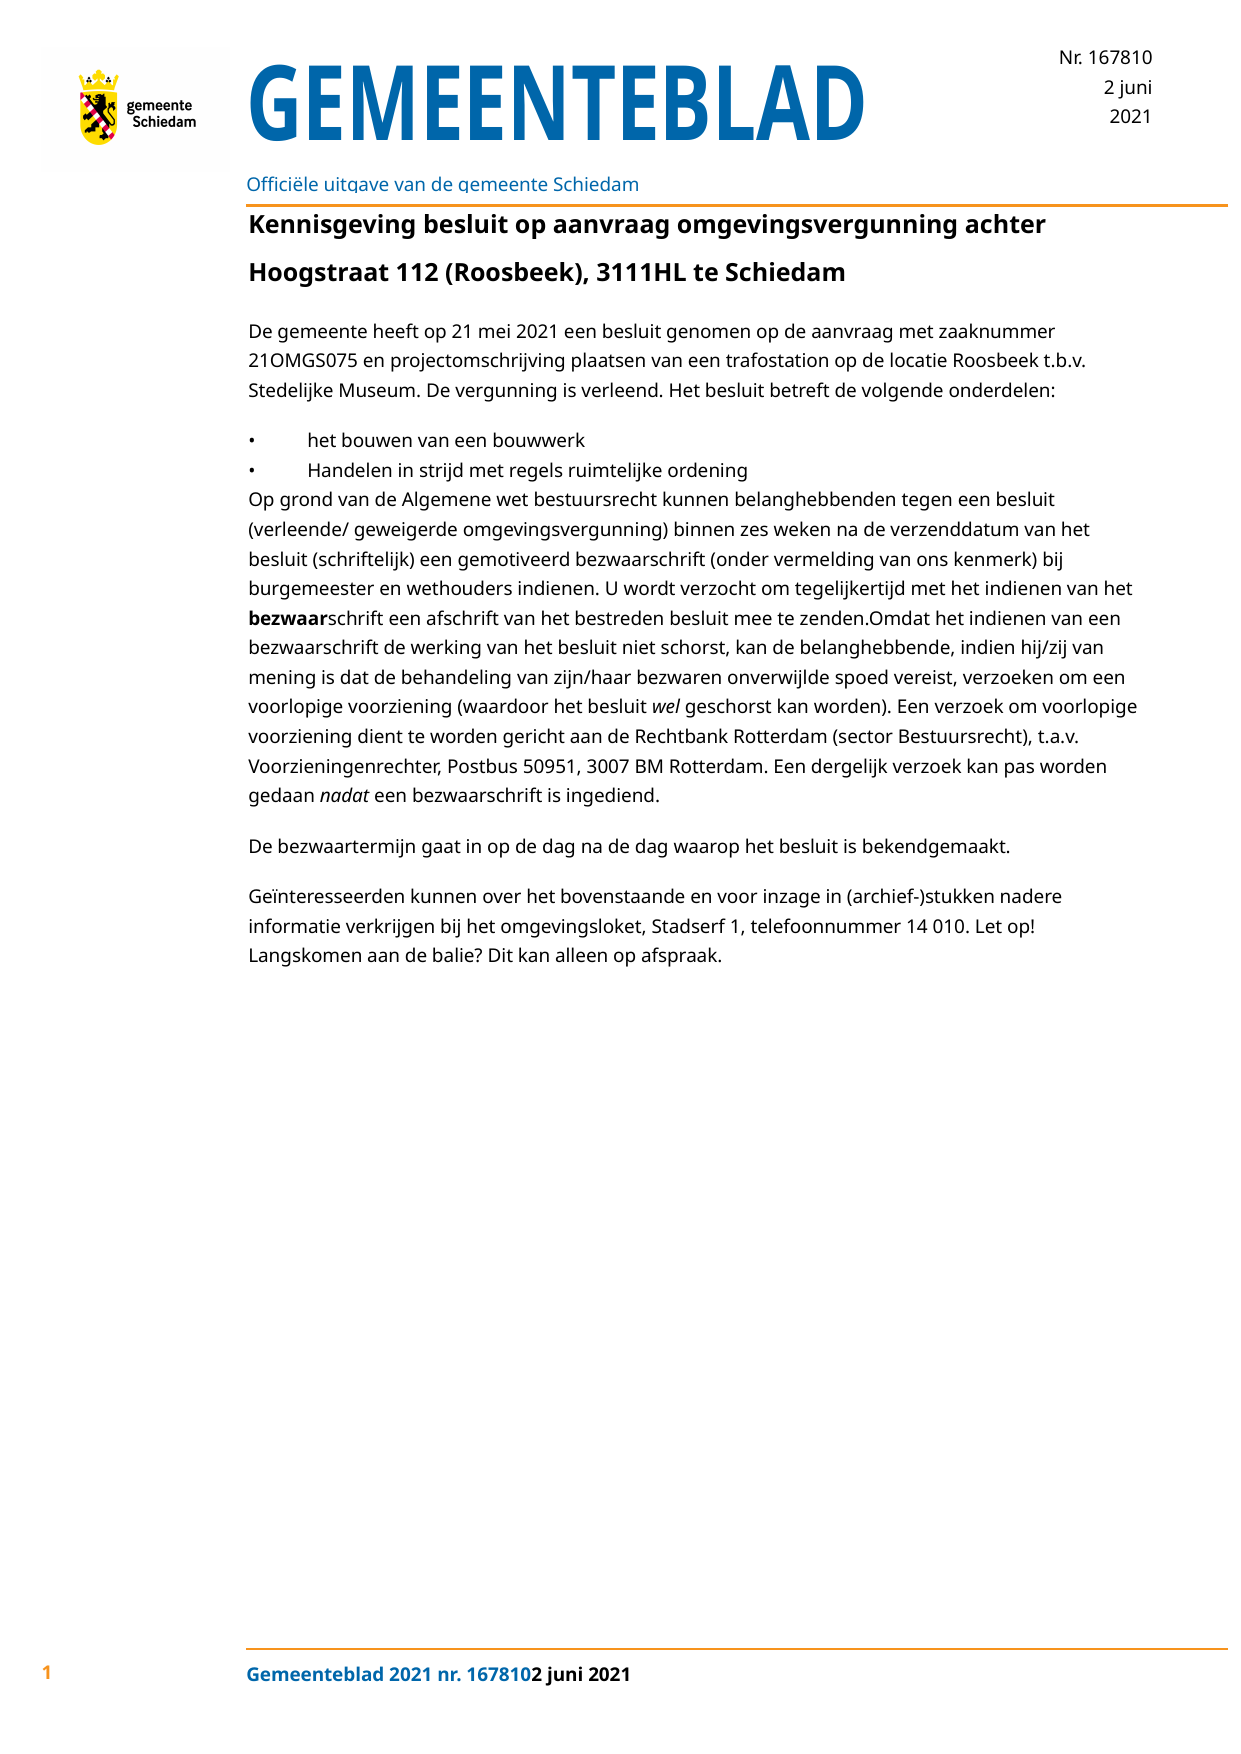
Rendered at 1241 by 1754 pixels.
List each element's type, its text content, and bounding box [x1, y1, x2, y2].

list Handelen in strijd met regels ruimtelijke ordening [248, 457, 1152, 483]
text Kennisgeving besluit op aanvraag omgevingsvergunning achter Hoogstraat 112 (Roosbeek), 3111HL te Schiedam [248, 207, 1152, 288]
text Geïnteresseerden kunnen over het bovenstaande en voor inzage in (archief-)stukken nadere informatie verkrijgen bij het omgevingsloket, Stadserf 1, telefoonnummer 14 010. Let op! Langskomen aan de balie? Dit kan alleen op afspraak. [248, 883, 1152, 968]
text Op grond van de Algemene wet bestuursrecht kunnen belanghebbenden tegen een besluit (verleende/ geweigerde omgevingsvergunning) binnen zes weken na de verzenddatum van het besluit (schriftelijk) een gemotiveerd bezwaarschrift (onder vermelding van ons kenmerk) bij burgemeester en wethouders indienen. U wordt verzocht om tegelijkertijd met het indienen van het bezwaarschrift een afschrift van het bestreden besluit mee te zenden.Omdat het indienen van een bezwaarschrift de werking van het besluit niet schorst, kan de belanghebbende, indien hij/zij van mening is dat de behandeling van zijn/haar bezwaren onverwijlde spoed vereist, verzoeken om een voorlopige voorziening (waardoor het besluit wel geschorst kan worden). Een verzoek om voorlopige voorziening dient te worden gericht aan de Rechtbank Rotterdam (sector Bestuursrecht), t.a.v. Voorzieningenrechter, Postbus 50951, 3007 BM Rotterdam. Een dergelijk verzoek kan pas worden gedaan nadat een bezwaarschrift is ingediend. [248, 487, 1152, 808]
picture [41, 47, 231, 172]
list het bouwen van een bouwwerk [248, 427, 1152, 453]
text De bezwaartermijn gaat in op de dag na de dag waarop het besluit is bekendgemaakt. [248, 833, 1152, 859]
text De gemeente heeft op 21 mei 2021 een besluit genomen op de aanvraag met zaaknummer 21OMGS075 en projectomschrijving plaatsen van een trafostation op de locatie Roosbeek t.b.v. Stedelijke Museum. De vergunning is verleend. Het besluit betreft de volgende onderdelen: [248, 318, 1152, 403]
